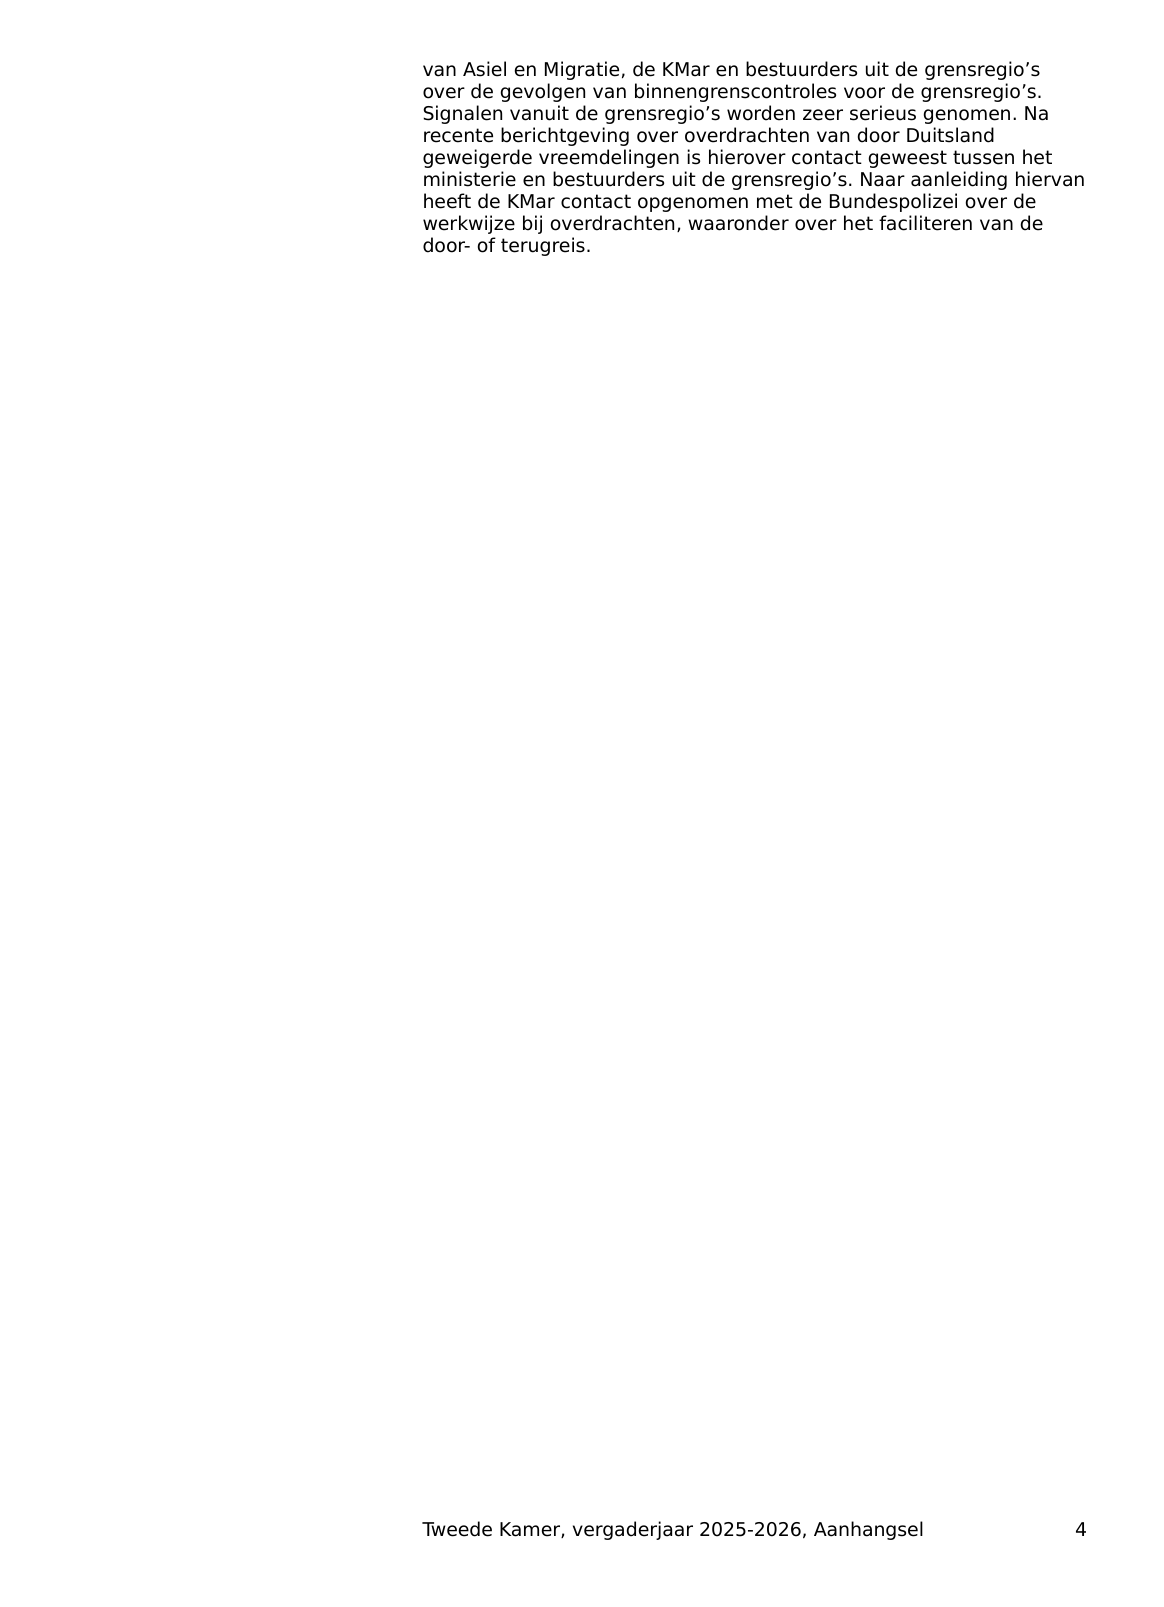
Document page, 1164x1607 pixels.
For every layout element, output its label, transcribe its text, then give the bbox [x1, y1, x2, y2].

text van Asiel en Migratie, de KMar en bestuurders uit de grensregio’s over de gevolgen van binnengrenscontroles voor de grensregio’s. Signalen vanuit de grensregio’s worden zeer serieus genomen. Na recente berichtgeving over overdrachten van door Duitsland geweigerde vreemdelingen is hierover contact geweest tussen het ministerie en bestuurders uit de grensregio’s. Naar aanleiding hiervan heeft de KMar contact opgenomen met de Bundespolizei over de werkwijze bij overdrachten, waaronder over het faciliteren van de door- of terugreis. [422, 59, 1087, 257]
